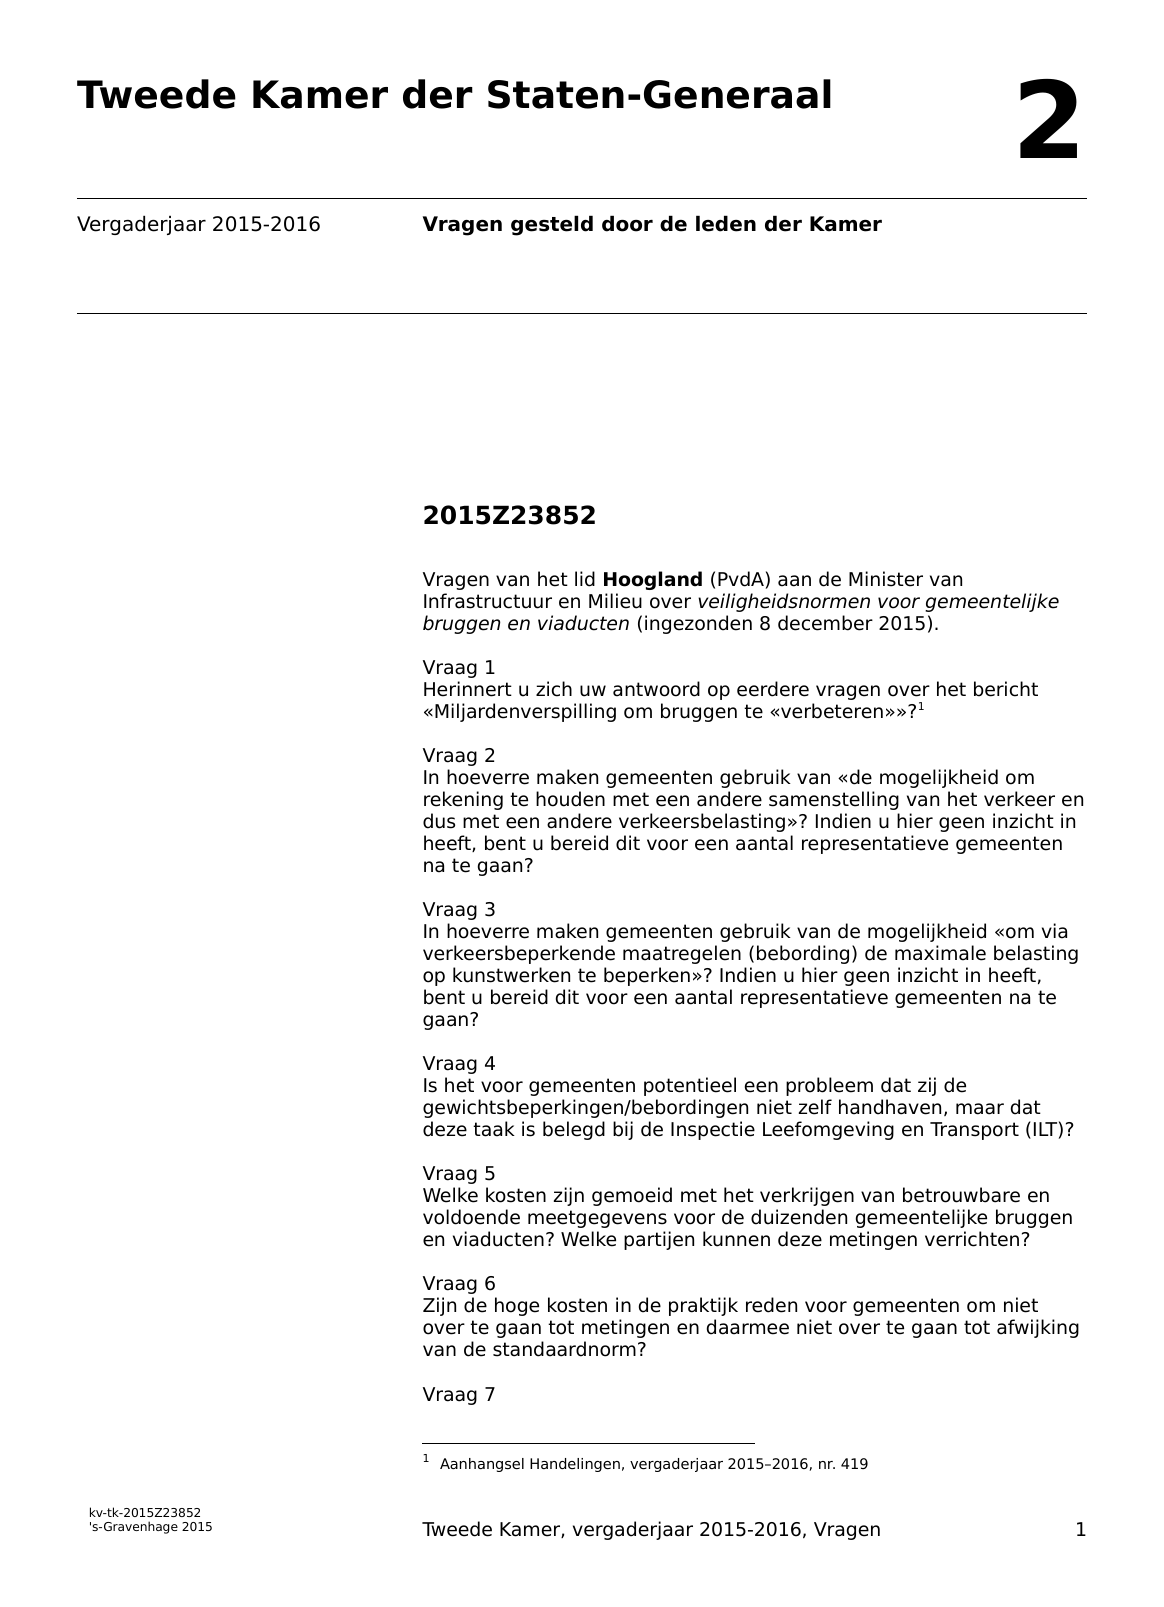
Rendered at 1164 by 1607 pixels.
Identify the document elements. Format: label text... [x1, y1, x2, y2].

text Vragen van het lid Hoogland (PvdA) aan de Minister van Infrastructuur en Milieu over veiligheidsnormen voor gemeentelijke bruggen en viaducten (ingezonden 8 december 2015). [422, 569, 1087, 635]
text Vraag 4 [422, 1053, 1087, 1075]
text Is het voor gemeenten potentieel een probleem dat zij de gewichtsbeperkingen/bebordingen niet zelf handhaven, maar dat deze taak is belegd bij de Inspectie Leefomgeving en Transport (ILT)? [422, 1075, 1087, 1141]
text In hoeverre maken gemeenten gebruik van «de mogelijkheid om rekening te houden met een andere samenstelling van het verkeer en dus met een andere verkeersbelasting»? Indien u hier geen inzicht in heeft, bent u bereid dit voor een aantal representatieve gemeenten na te gaan? [422, 767, 1087, 877]
text 's-Gravenhage 2015 [88, 1520, 323, 1534]
text Vraag 1 [422, 657, 1087, 679]
text Aanhangsel Handelingen, vergaderjaar 2015–2016, nr. 419 [422, 1452, 1087, 1474]
text Vraag 3 [422, 899, 1087, 921]
table_header 2 [886, 59, 1087, 198]
text 2015Z23852 [422, 501, 1087, 531]
text Vraag 5 [422, 1163, 1087, 1185]
table_header Tweede Kamer der Staten-Generaal [77, 59, 886, 198]
text In hoeverre maken gemeenten gebruik van de mogelijkheid «om via verkeersbeperkende maatregelen (bebording) de maximale belasting op kunstwerken te beperken»? Indien u hier geen inzicht in heeft, bent u bereid dit voor een aantal representatieve gemeenten na te gaan? [422, 921, 1087, 1031]
text kv-tk-2015Z23852 [88, 1506, 323, 1520]
text Zijn de hoge kosten in de praktijk reden voor gemeenten om niet over te gaan tot metingen en daarmee niet over te gaan tot afwijking van de standaardnorm? [422, 1295, 1087, 1361]
text Vraag 2 [422, 745, 1087, 767]
table_cell Vergaderjaar 2015-2016 [77, 199, 422, 313]
text Vraag 6 [422, 1273, 1087, 1295]
text Herinnert u zich uw antwoord op eerdere vragen over het bericht «Miljardenverspilling om bruggen te «verbeteren»»? [422, 679, 1087, 723]
table_cell Vragen gesteld door de leden der Kamer [422, 199, 1087, 313]
text Vraag 7 [422, 1383, 1087, 1405]
text Welke kosten zijn gemoeid met het verkrijgen van betrouwbare en voldoende meetgegevens voor de duizenden gemeentelijke bruggen en viaducten? Welke partijen kunnen deze metingen verrichten? [422, 1185, 1087, 1251]
